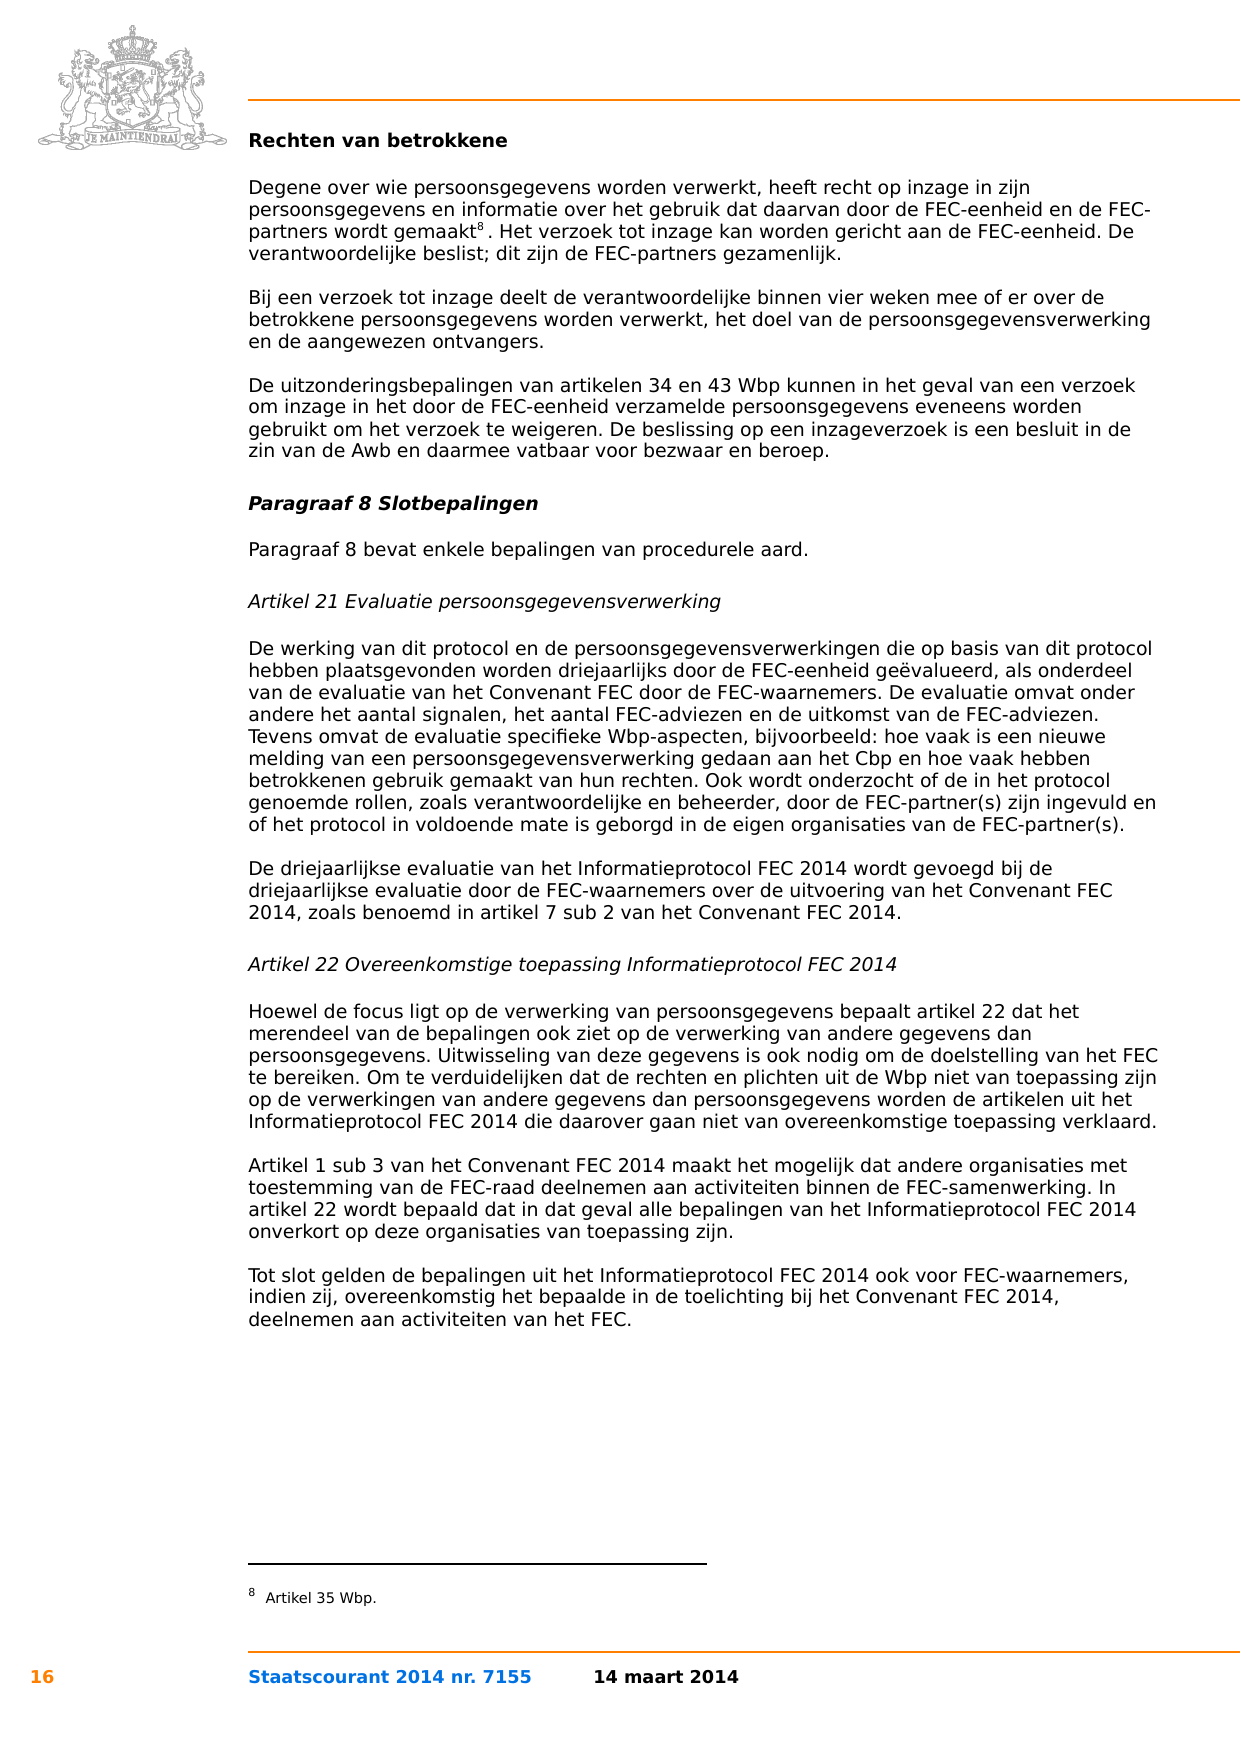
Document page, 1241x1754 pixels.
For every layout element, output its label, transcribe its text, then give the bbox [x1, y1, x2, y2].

text Hoewel de focus ligt op de verwerking van persoonsgegevens bepaalt artikel 22 dat het merendeel van de bepalingen ook ziet op de verwerking van andere gegevens dan persoonsgegevens. Uitwisseling van deze gegevens is ook nodig om de doelstelling van het FEC te bereiken. Om te verduidelijken dat de rechten en plichten uit de Wbp niet van toepassing zijn op de verwerkingen van andere gegevens dan persoonsgegevens worden de artikelen uit het Informatieprotocol FEC 2014 die daarover gaan niet van overeenkomstige toepassing verklaard. [248, 1001, 1163, 1133]
text De werking van dit protocol en de persoonsgegevensverwerkingen die op basis van dit protocol hebben plaatsgevonden worden driejaarlijks door de FEC-eenheid geëvalueerd, als onderdeel van de evaluatie van het Convenant FEC door de FEC-waarnemers. De evaluatie omvat onder andere het aantal signalen, het aantal FEC-adviezen en de uitkomst van de FEC-adviezen. Tevens omvat de evaluatie specifieke Wbp-aspecten, bijvoorbeeld: hoe vaak is een nieuwe melding van een persoonsgegevensverwerking gedaan aan het Cbp en hoe vaak hebben betrokkenen gebruik gemaakt van hun rechten. Ook wordt onderzocht of de in het protocol genoemde rollen, zoals verantwoordelijke en beheerder, door de FEC-partner(s) zijn ingevuld en of het protocol in voldoende mate is geborgd in de eigen organisaties van de FEC-partner(s). [248, 638, 1163, 836]
subtitle Rechten van betrokkene [248, 130, 1163, 152]
subtitle Paragraaf 8 Slotbepalingen [248, 492, 1163, 514]
text Artikel 1 sub 3 van het Convenant FEC 2014 maakt het mogelijk dat andere organisaties met toestemming van de FEC-raad deelnemen aan activiteiten binnen de FEC-samenwerking. In artikel 22 wordt bepaald dat in dat geval alle bepalingen van het Informatieprotocol FEC 2014 onverkort op deze organisaties van toepassing zijn. [248, 1155, 1163, 1243]
subtitle Artikel 21 Evaluatie persoonsgegevensverwerking [248, 591, 1163, 613]
text Tot slot gelden de bepalingen uit het Informatieprotocol FEC 2014 ook voor FEC-waarnemers, indien zij, overeenkomstig het bepaalde in de toelichting bij het Convenant FEC 2014, deelnemen aan activiteiten van het FEC. [248, 1264, 1163, 1330]
text De driejaarlijkse evaluatie van het Informatieprotocol FEC 2014 wordt gevoegd bij de driejaarlijkse evaluatie door de FEC-waarnemers over de uitvoering van het Convenant FEC 2014, zoals benoemd in artikel 7 sub 2 van het Convenant FEC 2014. [248, 858, 1163, 924]
text De uitzonderingsbepalingen van artikelen 34 en 43 Wbp kunnen in het geval van een verzoek om inzage in het door de FEC-eenheid verzamelde persoonsgegevens eveneens worden gebruikt om het verzoek te weigeren. De beslissing op een inzageverzoek is een besluit in de zin van de Awb en daarmee vatbaar voor bezwaar en beroep. [248, 374, 1163, 462]
subtitle Artikel 22 Overeenkomstige toepassing Informatieprotocol FEC 2014 [248, 954, 1163, 976]
picture [38, 25, 227, 150]
text Artikel 35 Wbp. [248, 1586, 1163, 1608]
text Paragraaf 8 bevat enkele bepalingen van procedurele aard. [248, 539, 1163, 561]
text Degene over wie persoonsgegevens worden verwerkt, heeft recht op inzage in zijn persoonsgegevens en informatie over het gebruik dat daarvan door de FEC-eenheid en de FEC-partners wordt gemaakt. Het verzoek tot inzage kan worden gericht aan de FEC-eenheid. De verantwoordelijke beslist; dit zijn de FEC-partners gezamenlijk. [248, 177, 1163, 265]
text Bij een verzoek tot inzage deelt de verantwoordelijke binnen vier weken mee of er over de betrokkene persoonsgegevens worden verwerkt, het doel van de persoonsgegevensverwerking en de aangewezen ontvangers. [248, 287, 1163, 353]
